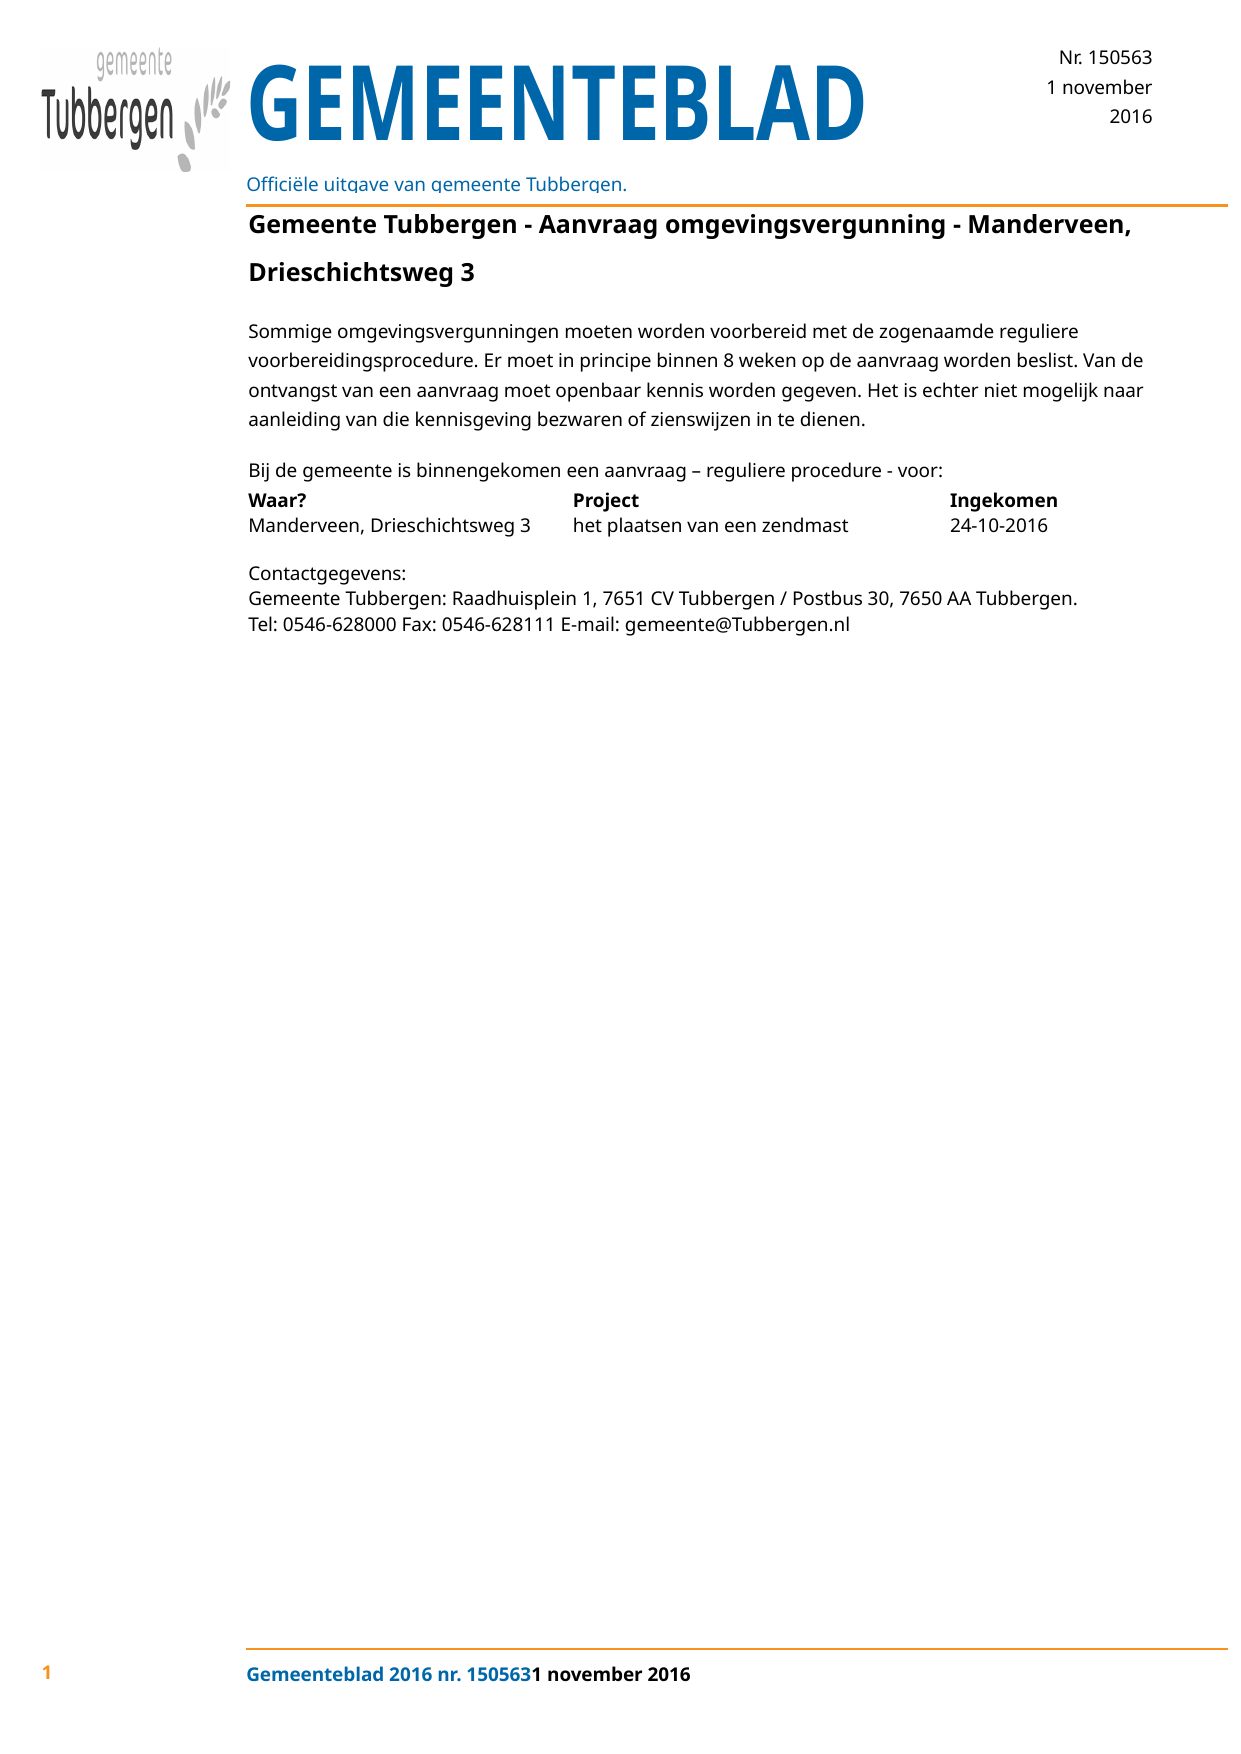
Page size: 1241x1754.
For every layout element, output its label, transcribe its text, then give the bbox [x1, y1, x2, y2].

text Contactgegevens: [248, 560, 1152, 585]
table_header Waar? [248, 487, 573, 512]
text Gemeente Tubbergen - Aanvraag omgevingsvergunning - Manderveen, Drieschichtsweg 3 [248, 207, 1152, 288]
picture [41, 47, 231, 172]
table_cell het plaatsen van een zendmast [573, 513, 950, 538]
text Bij de gemeente is binnengekomen een aanvraag – reguliere procedure - voor: [248, 457, 1152, 483]
text Sommige omgevingsvergunningen moeten worden voorbereid met de zogenaamde reguliere voorbereidingsprocedure. Er moet in principe binnen 8 weken op de aanvraag worden beslist. Van de ontvangst van een aanvraag moet openbaar kennis worden gegeven. Het is echter niet mogelijk naar aanleiding van die kennisgeving bezwaren of zienswijzen in te dienen. [248, 318, 1152, 432]
table_cell Manderveen, Drieschichtsweg 3 [248, 513, 573, 538]
table_header Ingekomen [950, 487, 1152, 512]
table_header Project [573, 487, 950, 512]
text Gemeente Tubbergen: Raadhuisplein 1, 7651 CV Tubbergen / Postbus 30, 7650 AA Tubbergen. [248, 585, 1152, 611]
text Tel: 0546-628000 Fax: 0546-628111 E-mail: gemeente@Tubbergen.nl [248, 611, 1152, 637]
table_cell 24-10-2016 [950, 513, 1152, 538]
